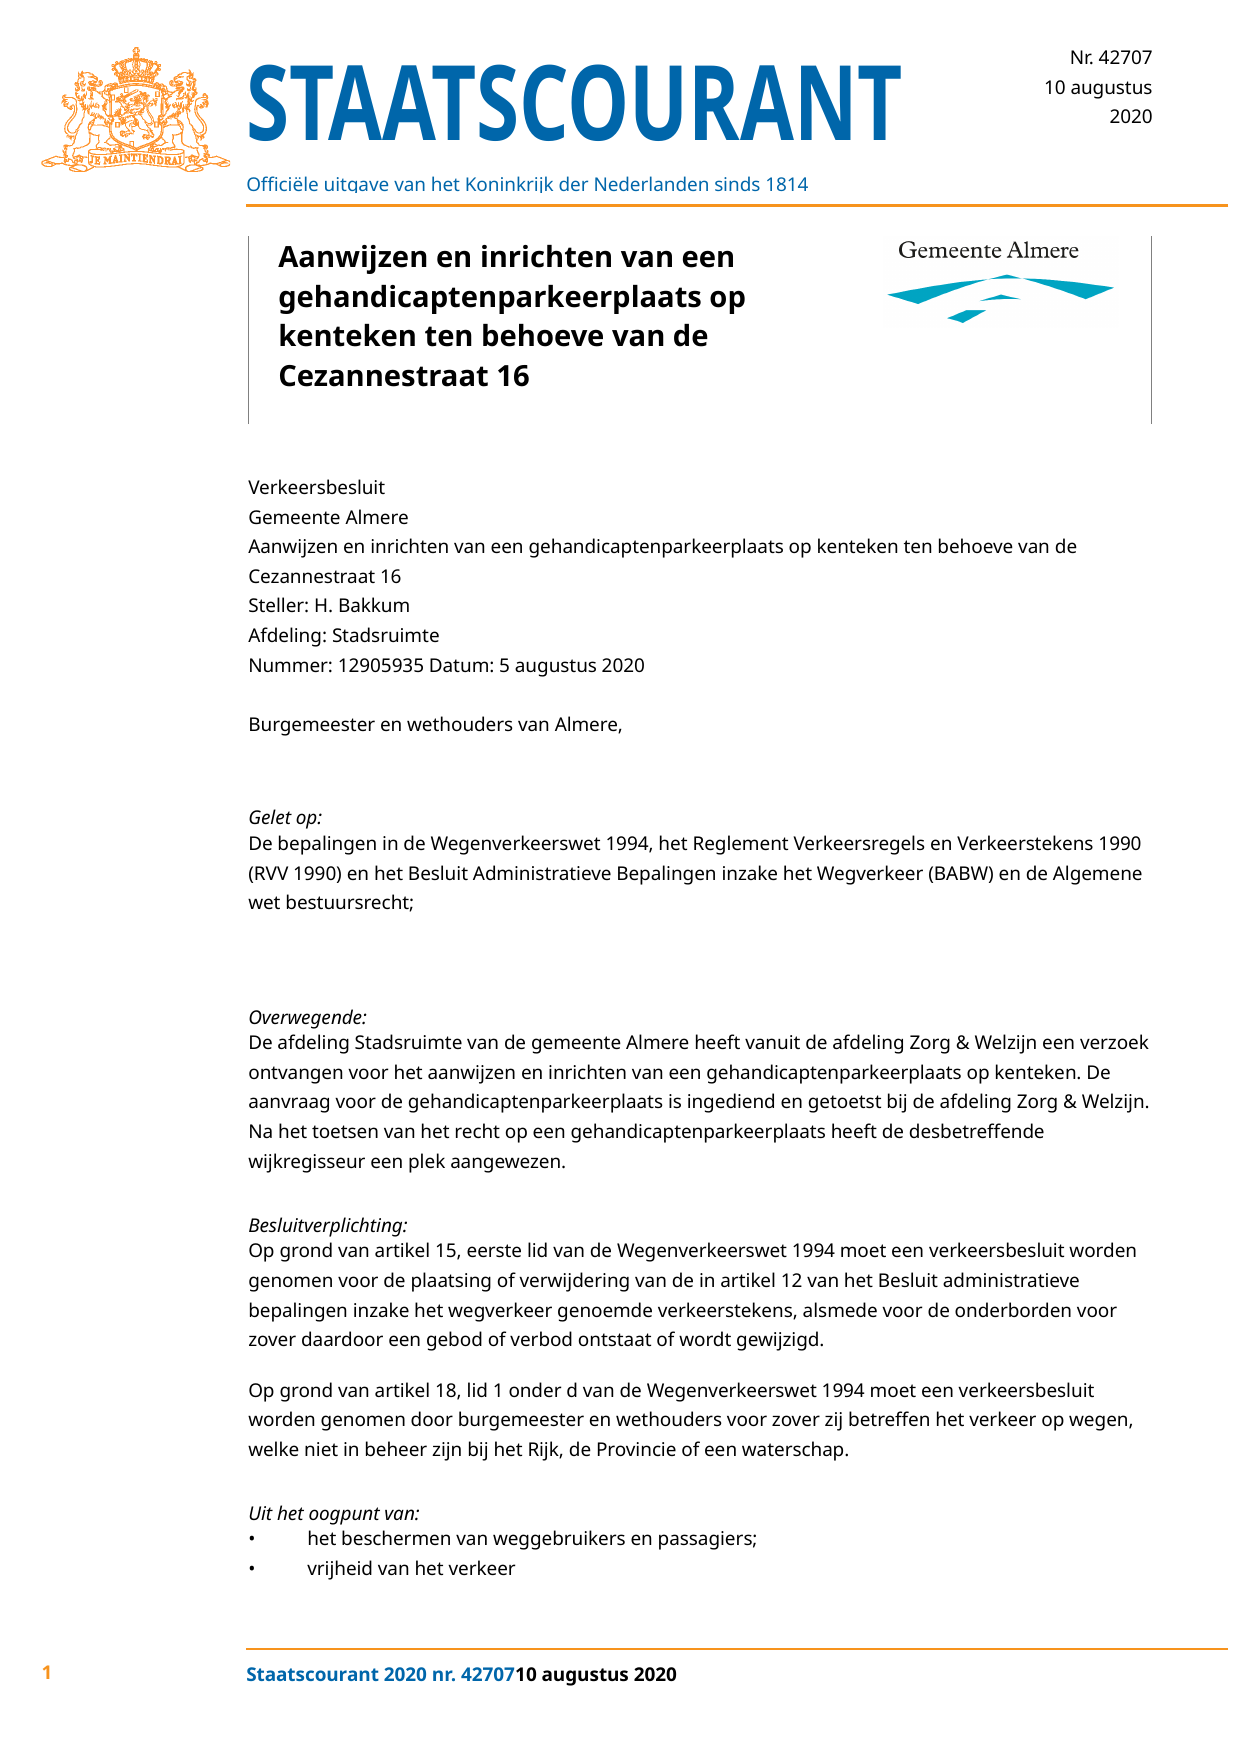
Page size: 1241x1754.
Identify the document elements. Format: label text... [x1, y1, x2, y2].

picture [41, 47, 231, 172]
text Overwegende: [248, 1004, 1152, 1029]
text Op grond van artikel 18, lid 1 onder d van de Wegenverkeerswet 1994 moet een verkeersbesluit worden genomen door burgemeester en wethouders voor zover zij betreffen het verkeer op wegen, welke niet in beheer zijn bij het Rijk, de Provincie of een waterschap. [248, 1377, 1152, 1462]
list vrijheid van het verkeer [248, 1555, 1152, 1581]
table_header Aanwijzen en inrichten van een gehandicaptenparkeerplaats op kenteken ten behoeve van de Cezannestraat 16 [249, 236, 850, 424]
text Aanwijzen en inrichten van een gehandicaptenparkeerplaats op kenteken ten behoeve van de Cezannestraat 16 [248, 533, 1152, 589]
text Nummer: 12905935 Datum: 5 augustus 2020 [248, 652, 1152, 678]
text Gemeente Almere [248, 504, 1152, 530]
text Burgemeester en wethouders van Almere, [248, 711, 1152, 737]
text Gelet op: [248, 804, 1152, 830]
table_header [850, 236, 1151, 424]
text De afdeling Stadsruimte van de gemeente Almere heeft vanuit de afdeling Zorg & Welzijn een verzoek ontvangen voor het aanwijzen en inrichten van een gehandicaptenparkeerplaats op kenteken. De aanvraag voor de gehandicaptenparkeerplaats is ingediend en getoetst bij de afdeling Zorg & Welzijn. Na het toetsen van het recht op een gehandicaptenparkeerplaats heeft de desbetreffende wijkregisseur een plek aangewezen. [248, 1029, 1152, 1174]
text Op grond van artikel 15, eerste lid van de Wegenverkeerswet 1994 moet een verkeersbesluit worden genomen voor de plaatsing of verwijdering van de in artikel 12 van het Besluit administratieve bepalingen inzake het wegverkeer genoemde verkeerstekens, alsmede voor de onderborden voor zover daardoor een gebod of verbod ontstaat of wordt gewijzigd. [248, 1238, 1152, 1352]
text Uit het oogpunt van: [248, 1500, 1152, 1526]
text Verkeersbesluit [248, 474, 1152, 500]
text De bepalingen in de Wegenverkeerswet 1994, het Reglement Verkeersregels en Verkeerstekens 1990 (RVV 1990) en het Besluit Administratieve Bepalingen inzake het Wegverkeer (BABW) en de Algemene wet bestuursrecht; [248, 830, 1152, 915]
list het beschermen van weggebruikers en passagiers; [248, 1526, 1152, 1551]
text Afdeling: Stadsruimte [248, 622, 1152, 648]
picture [882, 236, 1119, 328]
text Steller: H. Bakkum [248, 593, 1152, 618]
text Besluitverplichting: [248, 1212, 1152, 1238]
